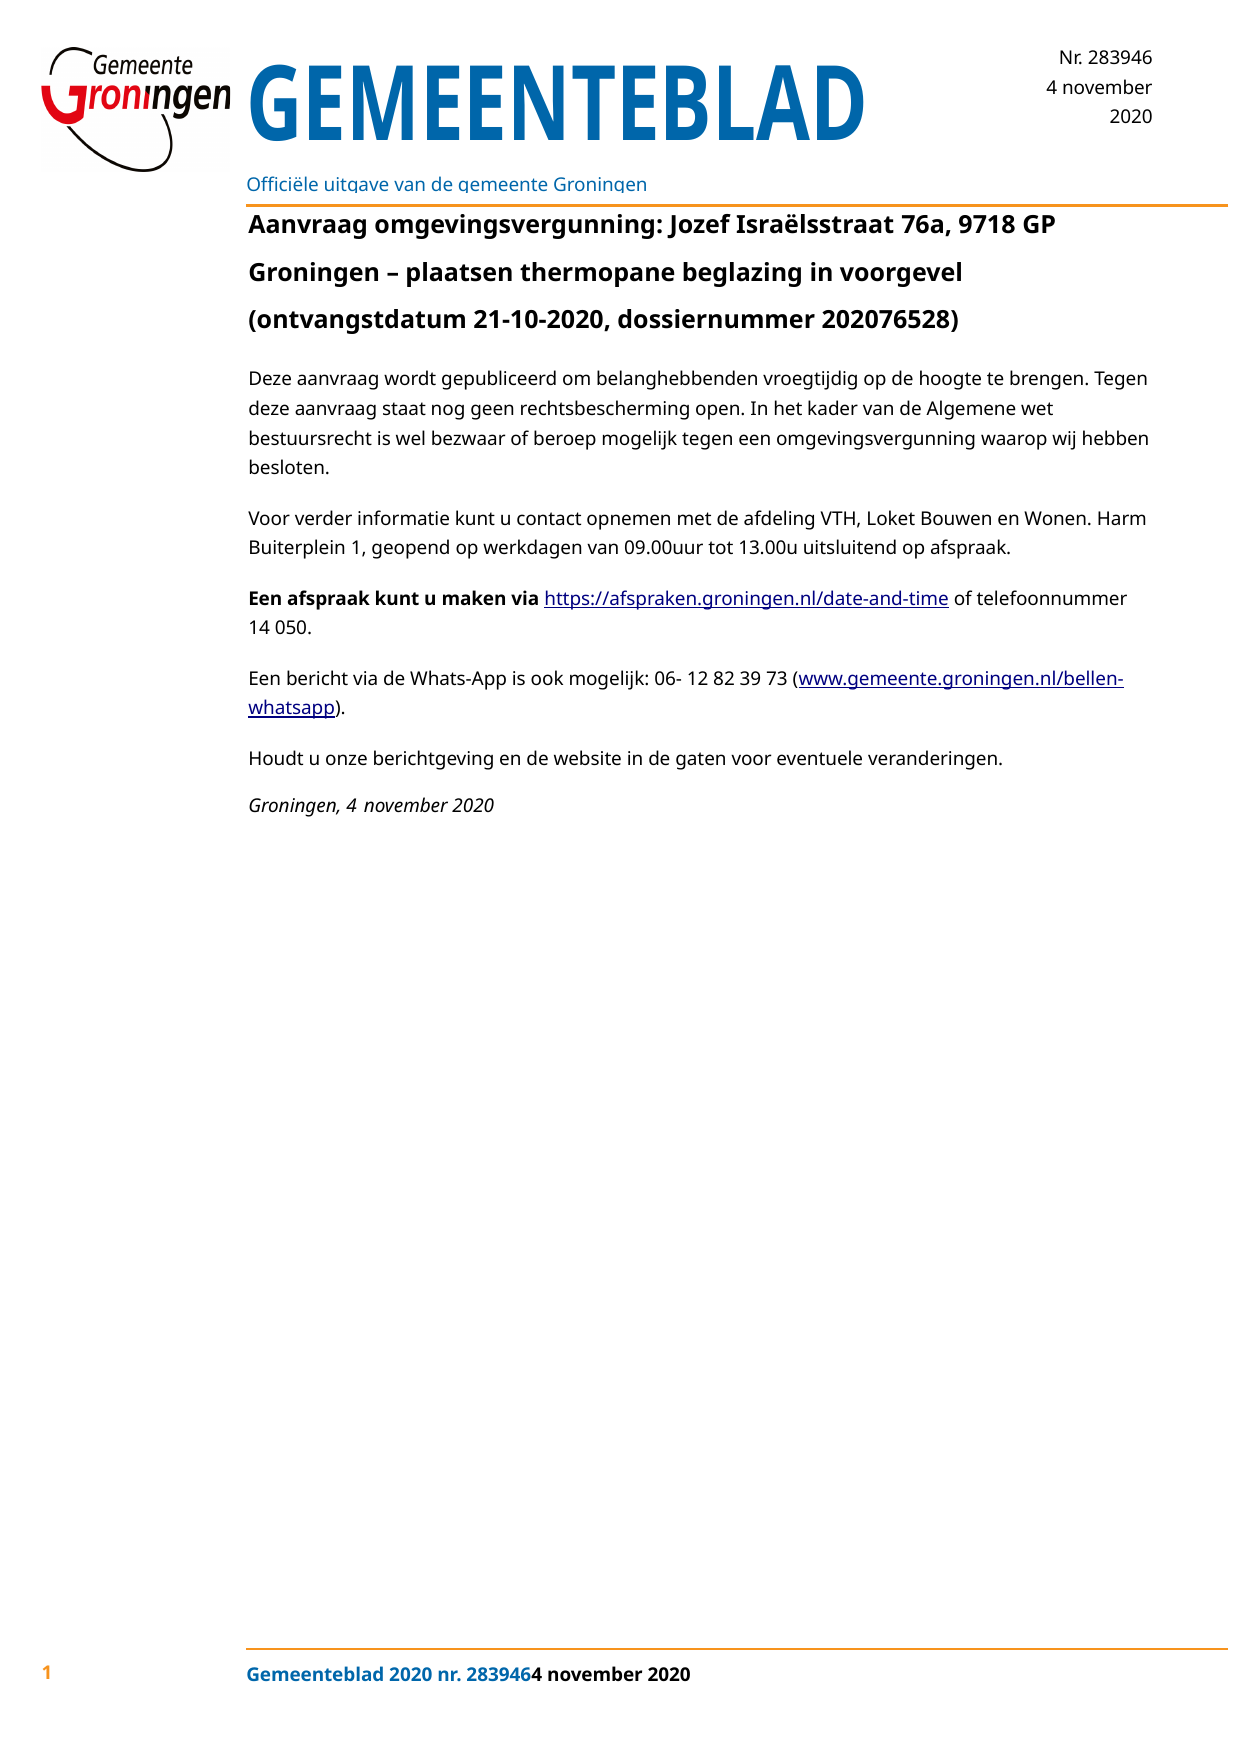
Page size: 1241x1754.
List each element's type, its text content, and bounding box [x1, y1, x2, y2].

text Houdt u onze berichtgeving en de website in de gaten voor eventuele veranderingen. [248, 745, 1152, 770]
text Groningen, 4 november 2020 [248, 792, 1152, 818]
text Aanvraag omgevingsvergunning: Jozef Israëlsstraat 76a, 9718 GP Groningen – plaatsen thermopane beglazing in voorgevel (ontvangstdatum 21-10-2020, dossiernummer 202076528) [248, 207, 1152, 336]
text Voor verder informatie kunt u contact opnemen met de afdeling VTH, Loket Bouwen en Wonen. Harm Buiterplein 1, geopend op werkdagen van 09.00uur tot 13.00u uitsluitend op afspraak. [248, 505, 1152, 560]
text Een bericht via de Whats-App is ook mogelijk: 06- 12 82 39 73 (www.gemeente.groningen.nl/bellen-whatsapp). [248, 665, 1152, 720]
picture [41, 47, 231, 172]
text Deze aanvraag wordt gepubliceerd om belanghebbenden vroegtijdig op de hoogte te brengen. Tegen deze aanvraag staat nog geen rechtsbescherming open. In het kader van de Algemene wet bestuursrecht is wel bezwaar of beroep mogelijk tegen een omgevingsvergunning waarop wij hebben besloten. [248, 366, 1152, 480]
text Een afspraak kunt u maken via https://afspraken.groningen.nl/date-and-time of telefoonnummer 14 050. [248, 585, 1152, 640]
